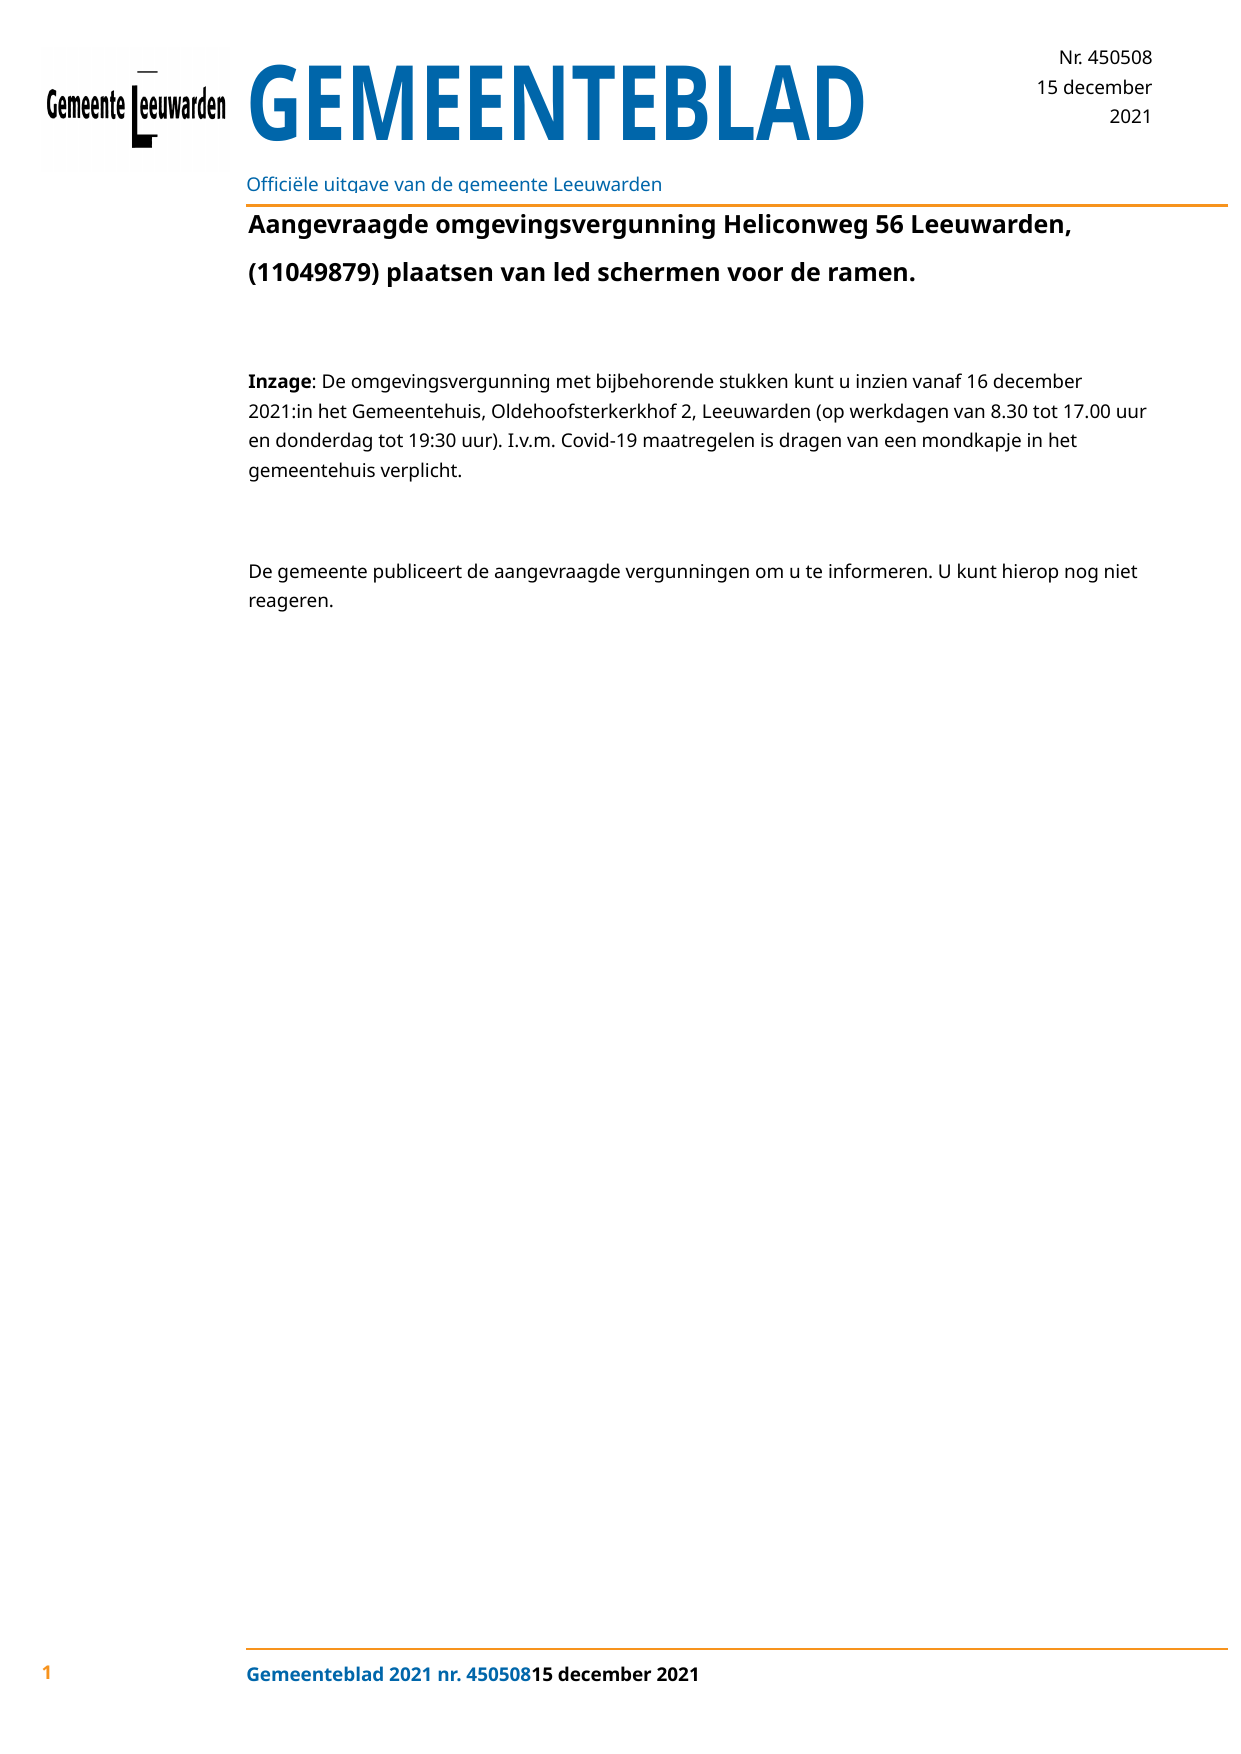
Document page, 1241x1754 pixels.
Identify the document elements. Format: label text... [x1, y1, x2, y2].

picture [41, 47, 231, 172]
text Aangevraagde omgevingsvergunning Heliconweg 56 Leeuwarden, (11049879) plaatsen van led schermen voor de ramen. [248, 207, 1152, 288]
text Inzage: De omgevingsvergunning met bijbehorende stukken kunt u inzien vanaf 16 december 2021:in het Gemeentehuis, Oldehoofsterkerkhof 2, Leeuwarden (op werkdagen van 8.30 tot 17.00 uur en donderdag tot 19:30 uur). I.v.m. Covid-19 maatregelen is dragen van een mondkapje in het gemeentehuis verplicht. [248, 368, 1152, 483]
text De gemeente publiceert de aangevraagde vergunningen om u te informeren. U kunt hierop nog niet reageren. [248, 558, 1152, 613]
